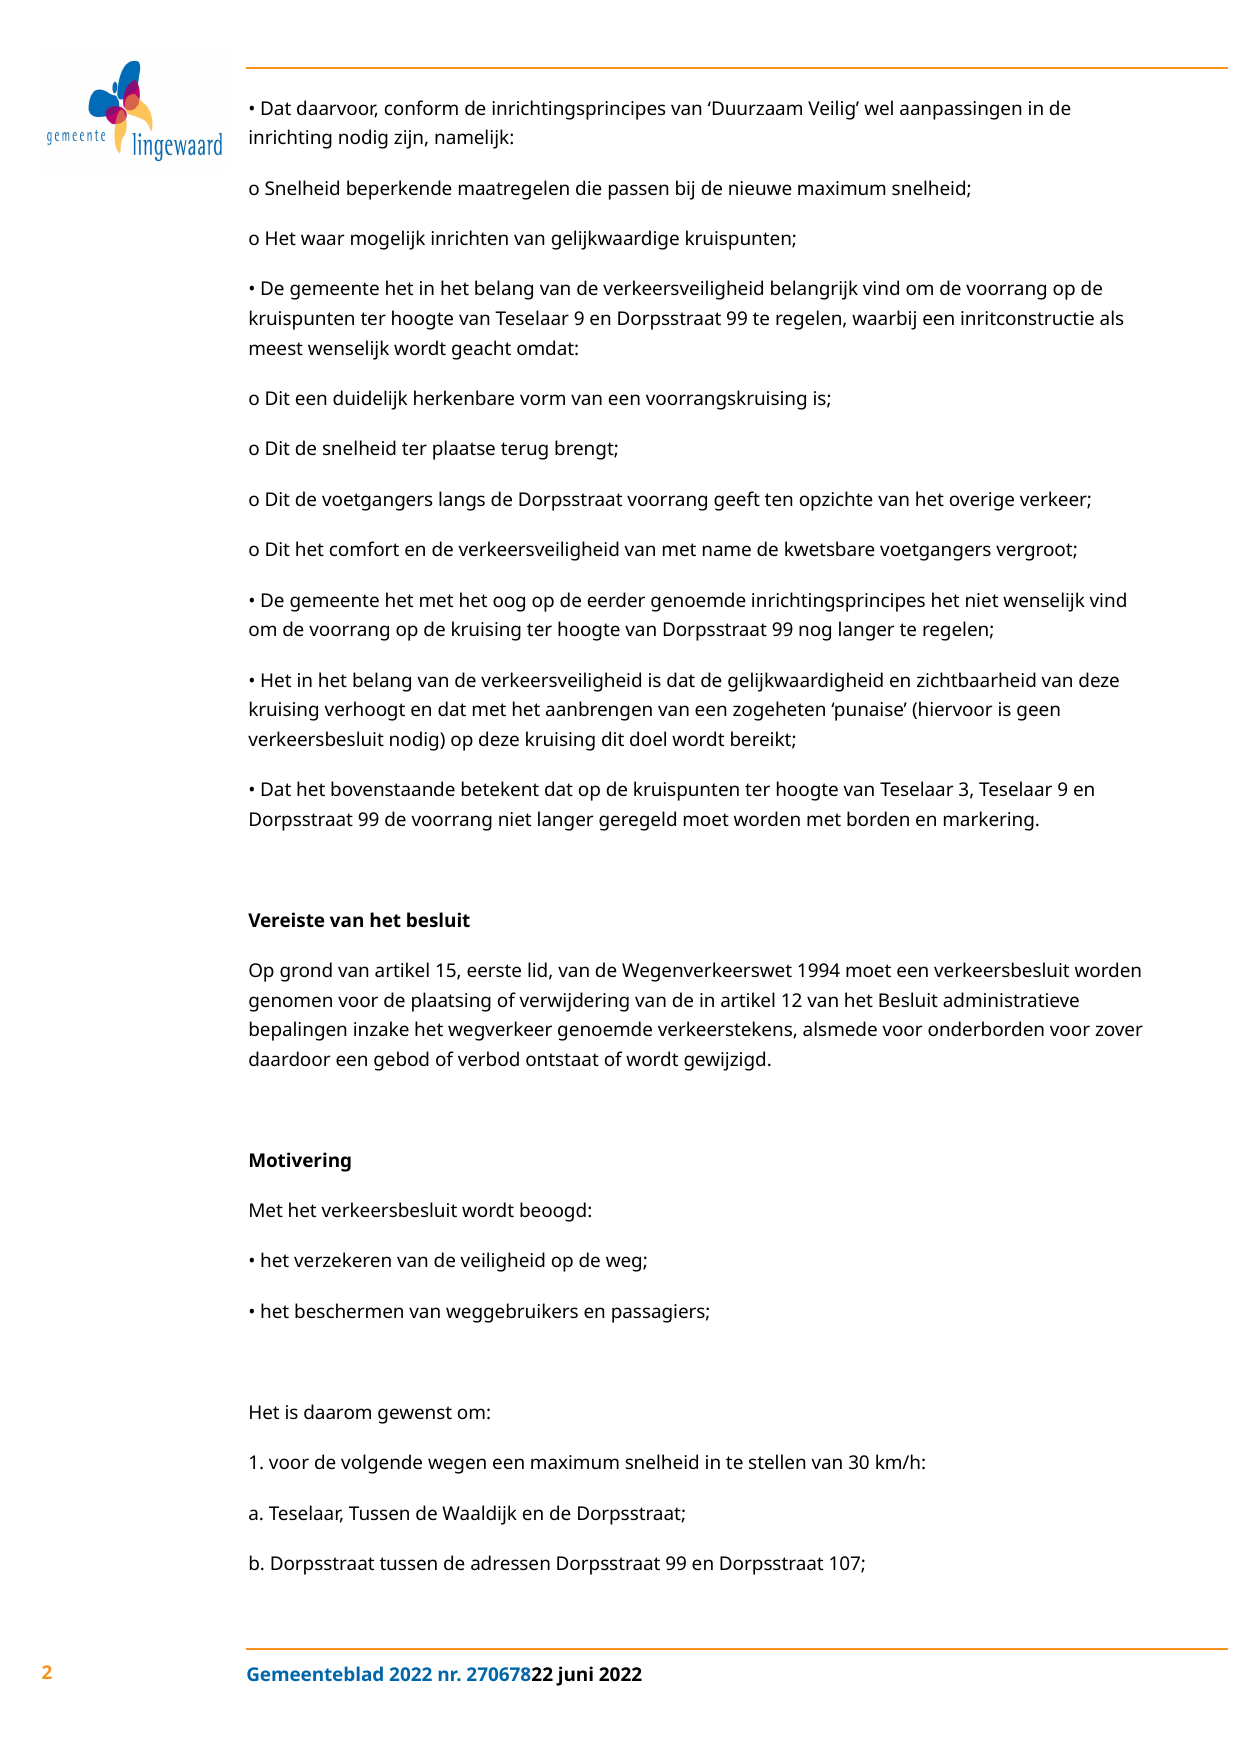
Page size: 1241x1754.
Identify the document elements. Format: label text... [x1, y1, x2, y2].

text o Dit de snelheid ter plaatse terug brengt; [248, 436, 1152, 461]
text Het is daarom gewenst om: [248, 1399, 1152, 1425]
text a. Teselaar, Tussen de Waaldijk en de Dorpsstraat; [248, 1500, 1152, 1526]
text • De gemeente het met het oog op de eerder genoemde inrichtingsprincipes het niet wenselijk vind om de voorrang op de kruising ter hoogte van Dorpsstraat 99 nog langer te regelen; [248, 587, 1152, 642]
text • Dat het bovenstaande betekent dat op de kruispunten ter hoogte van Teselaar 3, Teselaar 9 en Dorpsstraat 99 de voorrang niet langer geregeld moet worden met borden en markering. [248, 776, 1152, 832]
text o Dit de voetgangers langs de Dorpsstraat voorrang geeft ten opzichte van het overige verkeer; [248, 486, 1152, 512]
text o Dit een duidelijk herkenbare vorm van een voorrangskruising is; [248, 385, 1152, 411]
text b. Dorpsstraat tussen de adressen Dorpsstraat 99 en Dorpsstraat 107; [248, 1550, 1152, 1576]
text o Dit het comfort en de verkeersveiligheid van met name de kwetsbare voetgangers vergroot; [248, 536, 1152, 562]
text • het beschermen van weggebruikers en passagiers; [248, 1298, 1152, 1324]
text Met het verkeersbesluit wordt beoogd: [248, 1197, 1152, 1223]
text o Snelheid beperkende maatregelen die passen bij de nieuwe maximum snelheid; [248, 175, 1152, 201]
text Motivering [248, 1147, 1152, 1173]
text • De gemeente het in het belang van de verkeersveiligheid belangrijk vind om de voorrang op de kruispunten ter hoogte van Teselaar 9 en Dorpsstraat 99 te regelen, waarbij een inritconstructie als meest wenselijk wordt geacht omdat: [248, 276, 1152, 361]
text 1. voor de volgende wegen een maximum snelheid in te stellen van 30 km/h: [248, 1449, 1152, 1475]
text Op grond van artikel 15, eerste lid, van de Wegenverkeerswet 1994 moet een verkeersbesluit worden genomen voor de plaatsing of verwijdering van de in artikel 12 van het Besluit administratieve bepalingen inzake het wegverkeer genoemde verkeerstekens, alsmede voor onderborden voor zover daardoor een gebod of verbod ontstaat of wordt gewijzigd. [248, 957, 1152, 1072]
text • Het in het belang van de verkeersveiligheid is dat de gelijkwaardigheid en zichtbaarheid van deze kruising verhoogt en dat met het aanbrengen van een zogeheten ‘punaise’ (hiervoor is geen verkeersbesluit nodig) op deze kruising dit doel wordt bereikt; [248, 667, 1152, 752]
text • Dat daarvoor, conform de inrichtingsprincipes van ‘Duurzaam Veilig’ wel aanpassingen in de inrichting nodig zijn, namelijk: [248, 95, 1152, 150]
text o Het waar mogelijk inrichten van gelijkwaardige kruispunten; [248, 225, 1152, 251]
picture [41, 47, 231, 172]
text • het verzekeren van de veiligheid op de weg; [248, 1248, 1152, 1273]
text Vereiste van het besluit [248, 907, 1152, 933]
